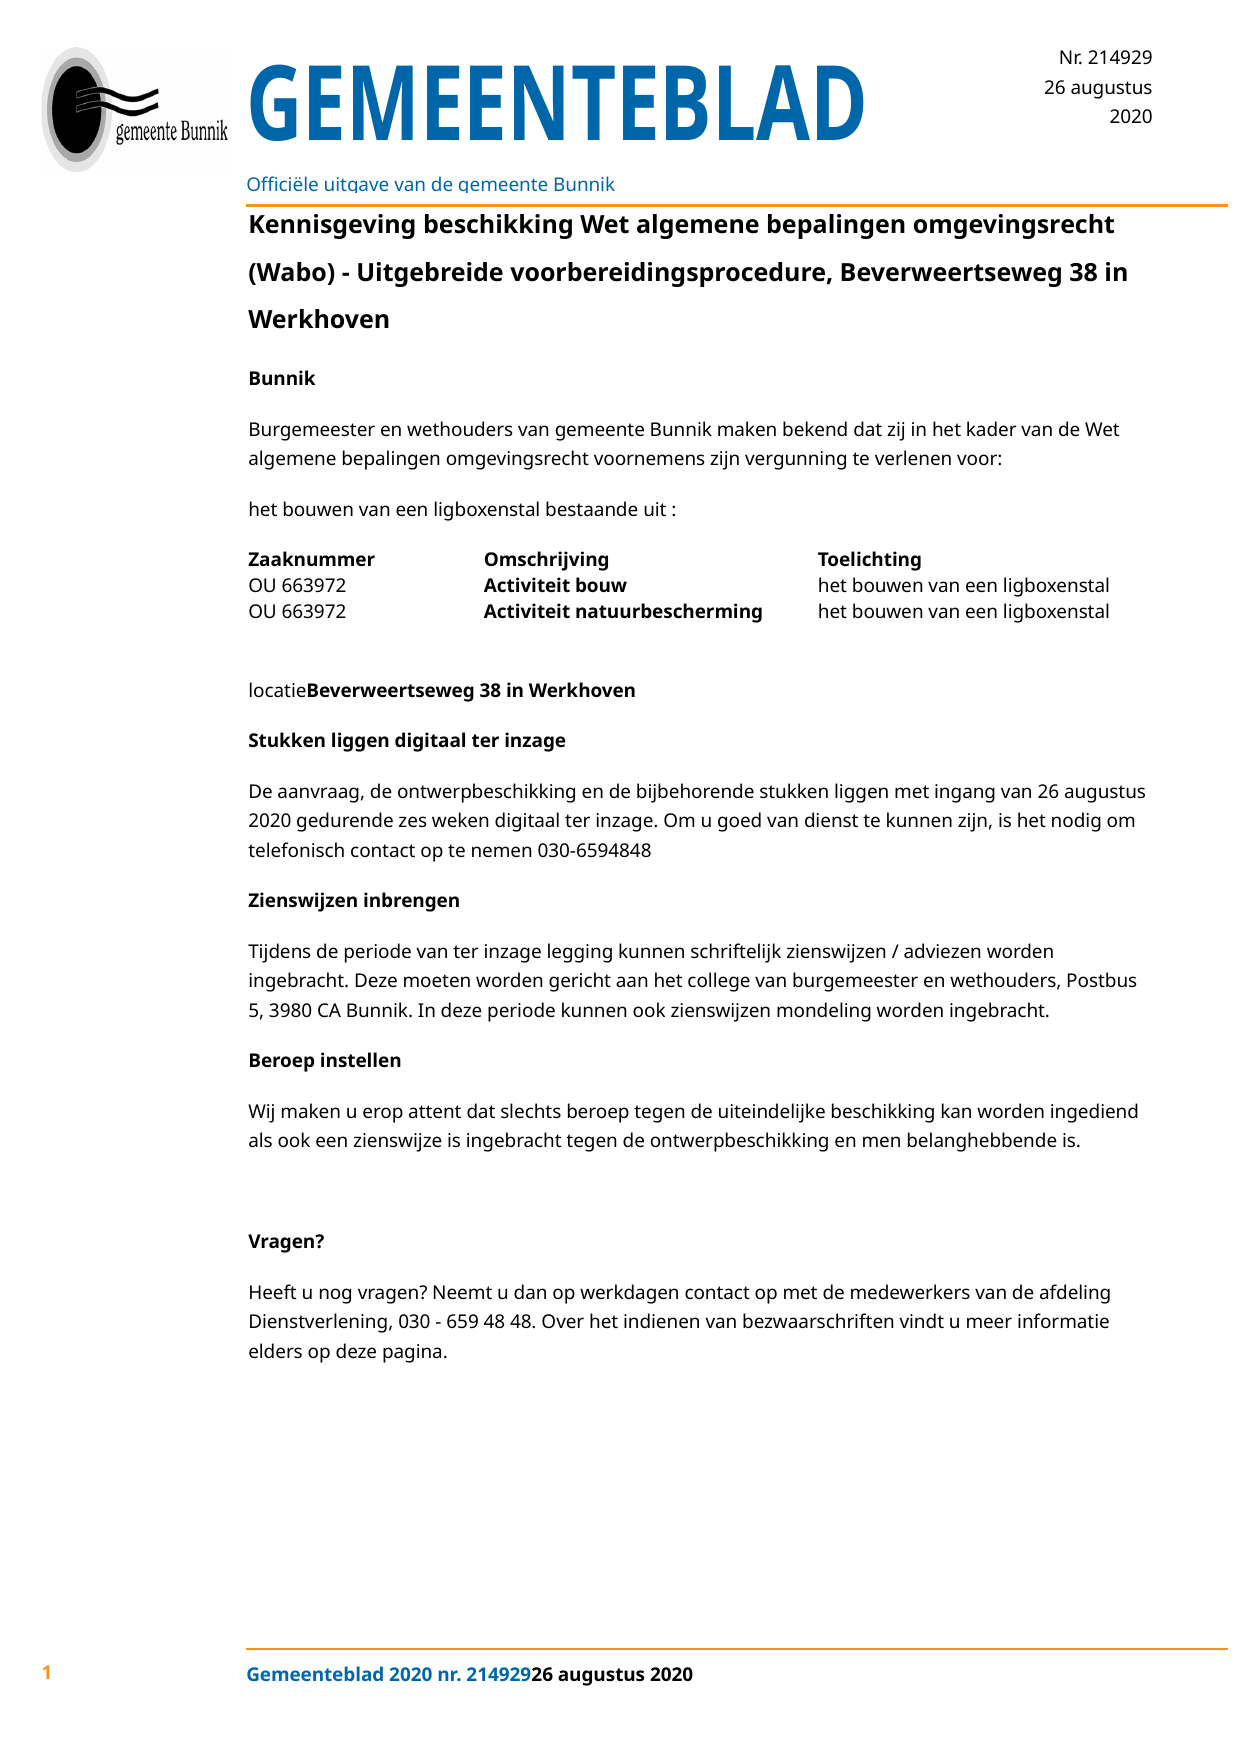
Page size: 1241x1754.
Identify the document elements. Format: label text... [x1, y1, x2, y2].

table_header Zaaknummer [248, 546, 484, 572]
text Bunnik [248, 366, 1152, 391]
text Vragen? [248, 1228, 1152, 1254]
text Zienswijzen inbrengen [248, 888, 1152, 913]
table_cell OU 663972 [248, 572, 484, 598]
text locatieBeverweertseweg 38 in Werkhoven [248, 677, 1152, 703]
text Tijdens de periode van ter inzage legging kunnen schriftelijk zienswijzen / adviezen worden ingebracht. Deze moeten worden gericht aan het college van burgemeester en wethouders, Postbus 5, 3980 CA Bunnik. In deze periode kunnen ook zienswijzen mondeling worden ingebracht. [248, 938, 1152, 1023]
table_cell OU 663972 [248, 598, 484, 624]
picture [41, 47, 231, 172]
text Stukken liggen digitaal ter inzage [248, 728, 1152, 753]
text Beroep instellen [248, 1048, 1152, 1073]
text De aanvraag, de ontwerpbeschikking en de bijbehorende stukken liggen met ingang van 26 augustus 2020 gedurende zes weken digitaal ter inzage. Om u goed van dienst te kunnen zijn, is het nodig om telefonisch contact op te nemen 030-6594848 [248, 778, 1152, 863]
table_cell het bouwen van een ligboxenstal [818, 572, 1152, 598]
text het bouwen van een ligboxenstal bestaande uit : [248, 496, 1152, 522]
table_cell Activiteit natuurbescherming [484, 598, 818, 624]
table_header Omschrijving [484, 546, 818, 572]
table_header Toelichting [818, 546, 1152, 572]
table_cell het bouwen van een ligboxenstal [818, 598, 1152, 624]
text Wij maken u erop attent dat slechts beroep tegen de uiteindelijke beschikking kan worden ingediend als ook een zienswijze is ingebracht tegen de ontwerpbeschikking en men belanghebbende is. [248, 1098, 1152, 1153]
text Heeft u nog vragen? Neemt u dan op werkdagen contact op met de medewerkers van de afdeling Dienstverlening, 030 - 659 48 48. Over het indienen van bezwaarschriften vindt u meer informatie elders op deze pagina. [248, 1279, 1152, 1364]
text Kennisgeving beschikking Wet algemene bepalingen omgevingsrecht (Wabo) - Uitgebreide voorbereidingsprocedure, Beverweertseweg 38 in Werkhoven [248, 207, 1152, 336]
table_cell Activiteit bouw [484, 572, 818, 598]
text Burgemeester en wethouders van gemeente Bunnik maken bekend dat zij in het kader van de Wet algemene bepalingen omgevingsrecht voornemens zijn vergunning te verlenen voor: [248, 416, 1152, 471]
